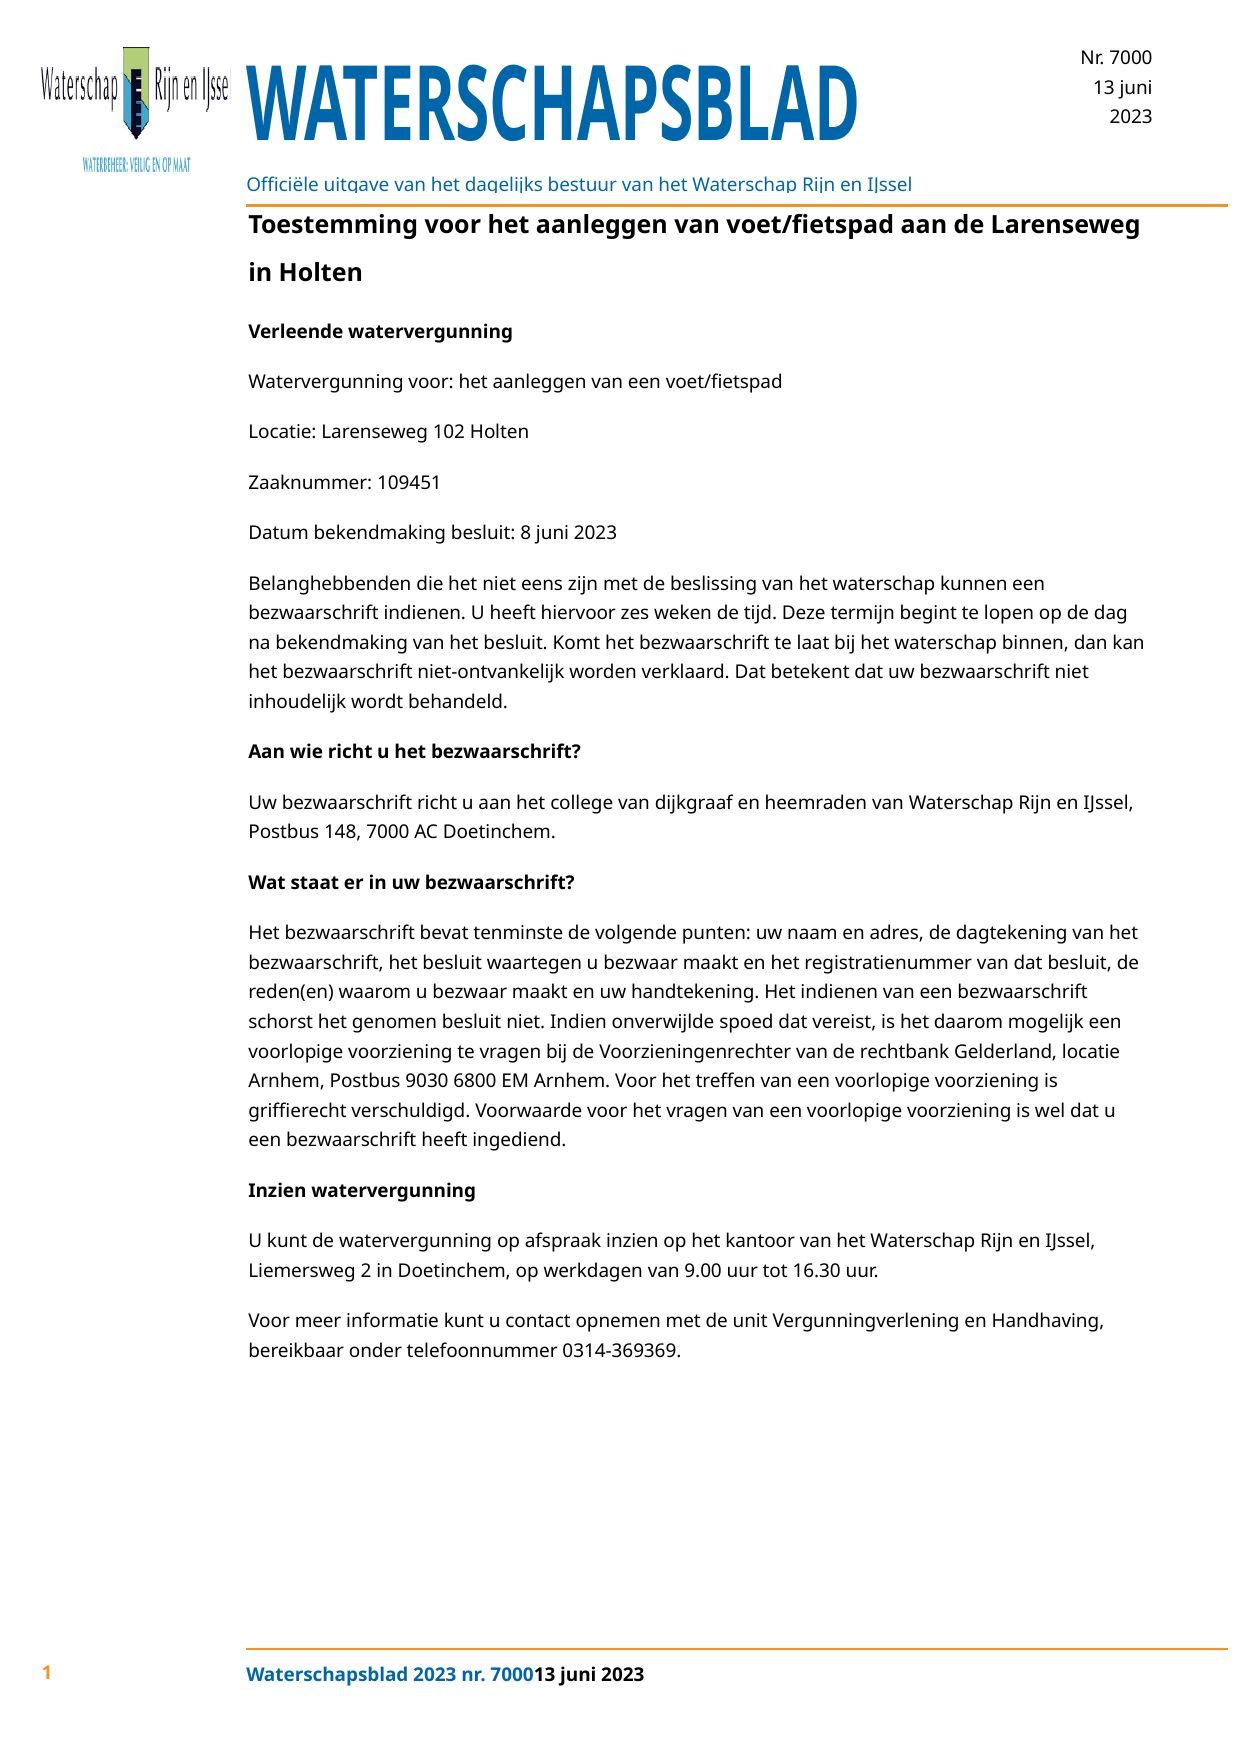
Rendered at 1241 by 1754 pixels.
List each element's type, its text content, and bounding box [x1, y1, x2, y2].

text Wat staat er in uw bezwaarschrift? [248, 869, 1152, 895]
text Voor meer informatie kunt u contact opnemen met de unit Vergunningverlening en Handhaving, bereikbaar onder telefoonnummer 0314-369369. [248, 1307, 1152, 1363]
text Het bezwaarschrift bevat tenminste de volgende punten: uw naam en adres, de dagtekening van het bezwaarschrift, het besluit waartegen u bezwaar maakt en het registratienummer van dat besluit, de reden(en) waarom u bezwaar maakt en uw handtekening. Het indienen van een bezwaarschrift schorst het genomen besluit niet. Indien onverwijlde spoed dat vereist, is het daarom mogelijk een voorlopige voorziening te vragen bij de Voorzieningenrechter van de rechtbank Gelderland, locatie Arnhem, Postbus 9030 6800 EM Arnhem. Voor het treffen van een voorlopige voorziening is griffierecht verschuldigd. Voorwaarde voor het vragen van een voorlopige voorziening is wel dat u een bezwaarschrift heeft ingediend. [248, 919, 1152, 1152]
text Uw bezwaarschrift richt u aan het college van dijkgraaf en heemraden van Waterschap Rijn en IJssel, Postbus 148, 7000 AC Doetinchem. [248, 789, 1152, 844]
picture [41, 47, 231, 172]
text Belanghebbenden die het niet eens zijn met de beslissing van het waterschap kunnen een bezwaarschrift indienen. U heeft hiervoor zes weken de tijd. Deze termijn begint te lopen op de dag na bekendmaking van het besluit. Komt het bezwaarschrift te laat bij het waterschap binnen, dan kan het bezwaarschrift niet-ontvankelijk worden verklaard. Dat betekent dat uw bezwaarschrift niet inhoudelijk wordt behandeld. [248, 570, 1152, 714]
text Toestemming voor het aanleggen van voet/fietspad aan de Larenseweg in Holten [248, 207, 1152, 288]
text Locatie: Larenseweg 102 Holten [248, 419, 1152, 444]
text Aan wie richt u het bezwaarschrift? [248, 739, 1152, 764]
text U kunt de watervergunning op afspraak inzien op het kantoor van het Waterschap Rijn en IJssel, Liemersweg 2 in Doetinchem, op werkdagen van 9.00 uur tot 16.30 uur. [248, 1227, 1152, 1283]
text Watervergunning voor: het aanleggen van een voet/fietspad [248, 368, 1152, 394]
text Datum bekendmaking besluit: 8 juni 2023 [248, 519, 1152, 545]
text Verleende watervergunning [248, 318, 1152, 344]
text Zaaknummer: 109451 [248, 469, 1152, 495]
text Inzien watervergunning [248, 1177, 1152, 1203]
